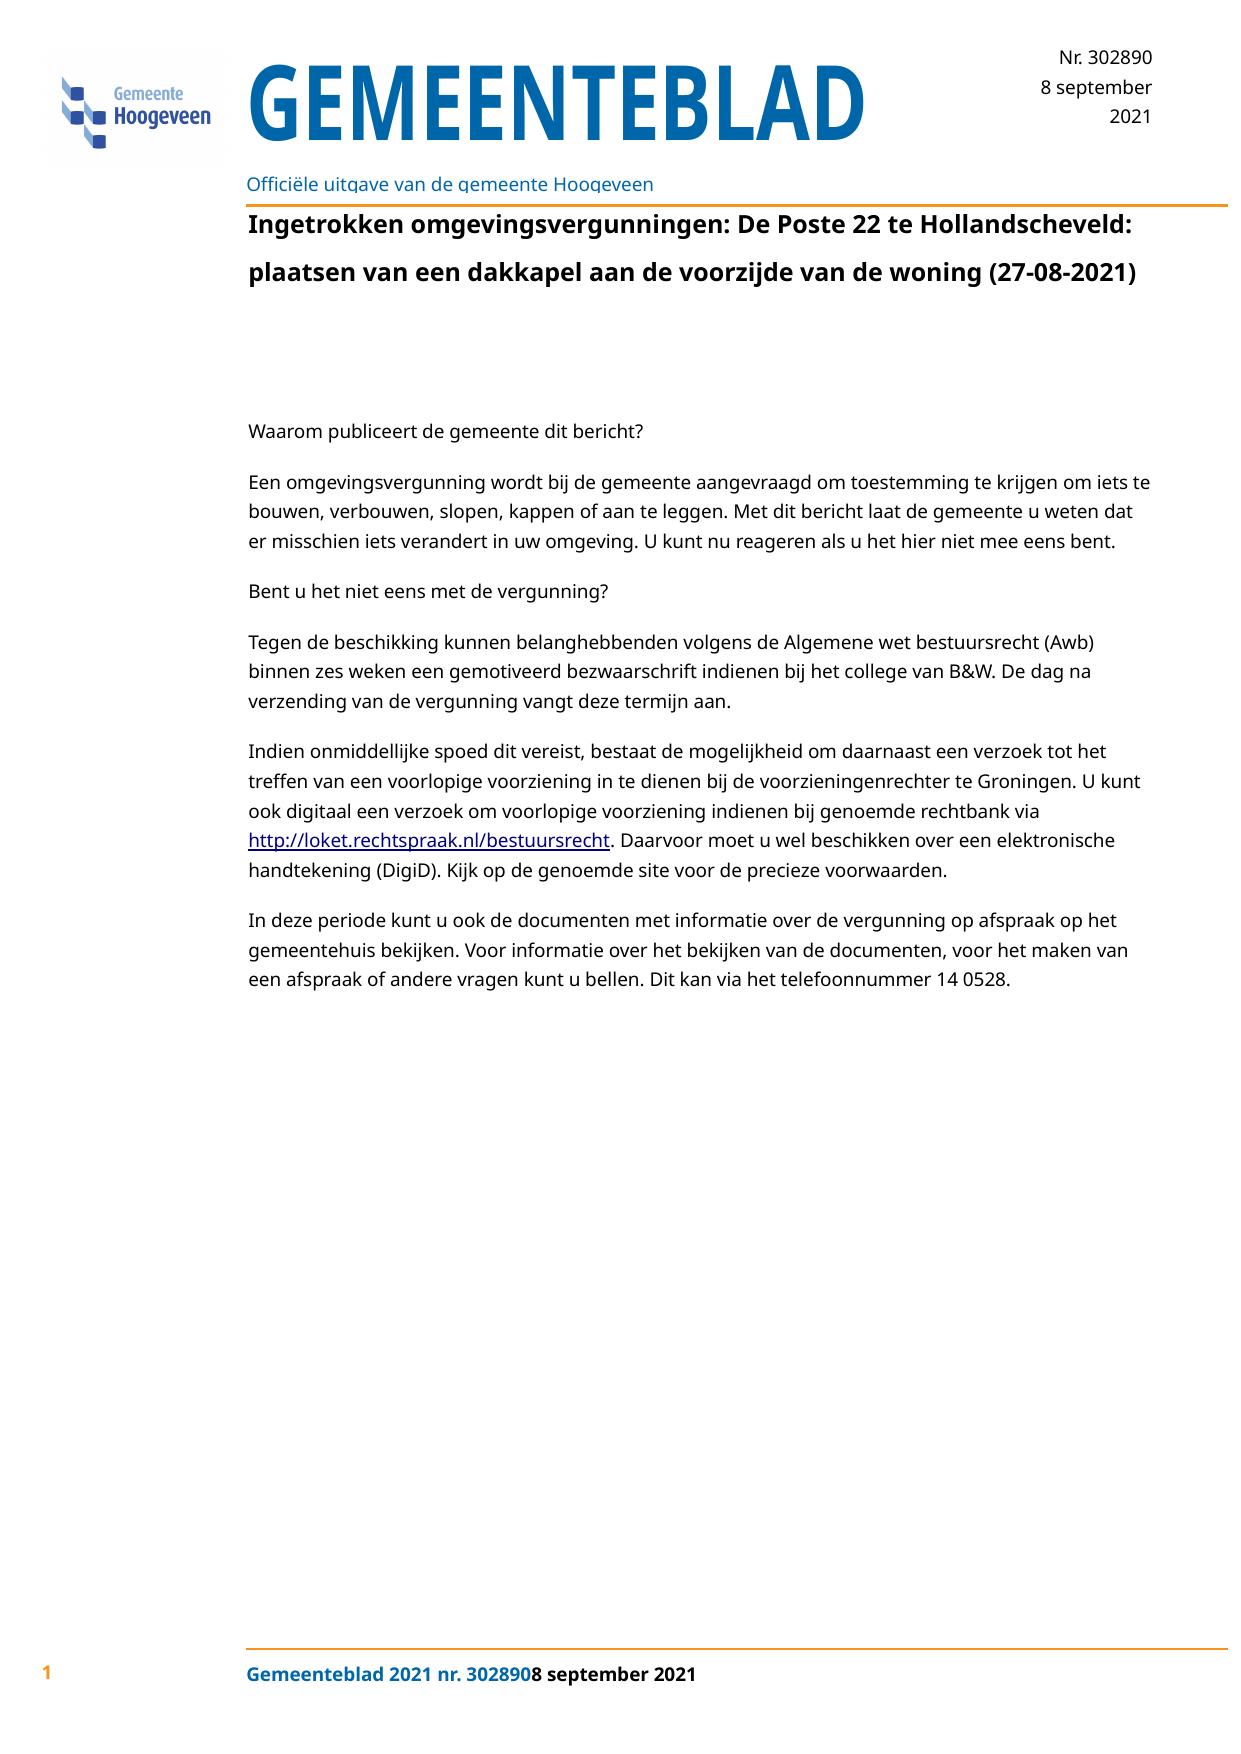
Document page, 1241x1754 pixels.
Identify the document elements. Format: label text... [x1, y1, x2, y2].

text In deze periode kunt u ook de documenten met informatie over de vergunning op afspraak op het gemeentehuis bekijken. Voor informatie over het bekijken van de documenten, voor het maken van een afspraak of andere vragen kunt u bellen. Dit kan via het telefoonnummer 14 0528. [248, 907, 1152, 992]
text Indien onmiddellijke spoed dit vereist, bestaat de mogelijkheid om daarnaast een verzoek tot het treffen van een voorlopige voorziening in te dienen bij de voorzieningenrechter te Groningen. U kunt ook digitaal een verzoek om voorlopige voorziening indienen bij genoemde rechtbank via http://loket.rechtspraak.nl/bestuursrecht. Daarvoor moet u wel beschikken over een elektronische handtekening (DigiD). Kijk op de genoemde site voor de precieze voorwaarden. [248, 739, 1152, 883]
text Ingetrokken omgevingsvergunningen: De Poste 22 te Hollandscheveld: plaatsen van een dakkapel aan de voorzijde van de woning (27-08-2021) [248, 207, 1152, 288]
text Tegen de beschikking kunnen belanghebbenden volgens de Algemene wet bestuursrecht (Awb) binnen zes weken een gemotiveerd bezwaarschrift indienen bij het college van B&W. De dag na verzending van de vergunning vangt deze termijn aan. [248, 629, 1152, 714]
text Waarom publiceert de gemeente dit bericht? [248, 419, 1152, 444]
text Bent u het niet eens met de vergunning? [248, 579, 1152, 604]
text Een omgevingsvergunning wordt bij de gemeente aangevraagd om toestemming te krijgen om iets te bouwen, verbouwen, slopen, kappen of aan te leggen. Met dit bericht laat de gemeente u weten dat er misschien iets verandert in uw omgeving. U kunt nu reageren als u het hier niet mee eens bent. [248, 469, 1152, 554]
picture [41, 47, 231, 172]
